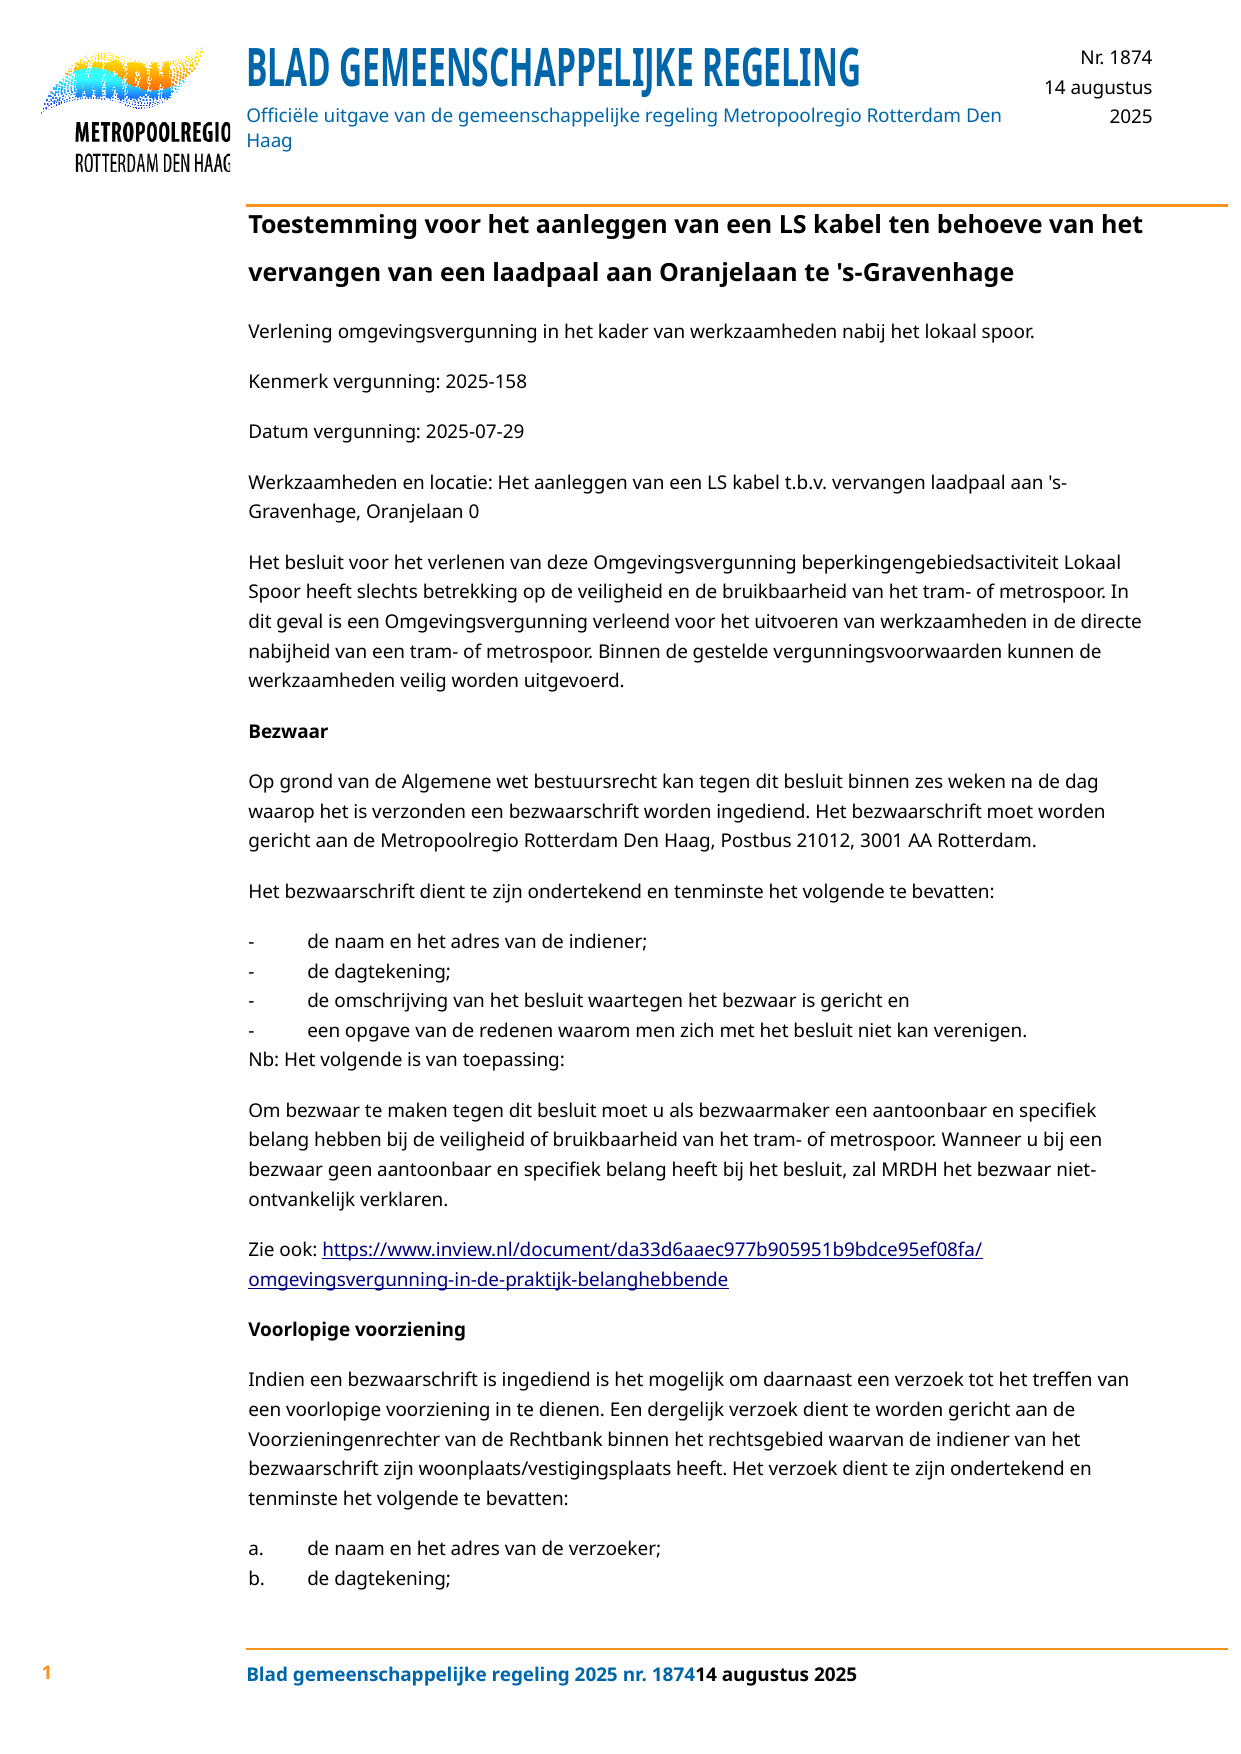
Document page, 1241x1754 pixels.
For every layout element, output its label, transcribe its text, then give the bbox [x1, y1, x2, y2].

list een opgave van de redenen waarom men zich met het besluit niet kan verenigen. [248, 1017, 1152, 1043]
text Kenmerk vergunning: 2025-158 [248, 368, 1152, 394]
text Indien een bezwaarschrift is ingediend is het mogelijk om daarnaast een verzoek tot het treffen van een voorlopige voorziening in te dienen. Een dergelijk verzoek dient te worden gericht aan de Voorzieningenrechter van de Rechtbank binnen het rechtsgebied waarvan de indiener van het bezwaarschrift zijn woonplaats/vestigingsplaats heeft. Het verzoek dient te zijn ondertekend en tenminste het volgende te bevatten: [248, 1367, 1152, 1511]
text Het besluit voor het verlenen van deze Omgevingsvergunning beperkingengebiedsactiviteit Lokaal Spoor heeft slechts betrekking op de veiligheid en de bruikbaarheid van het tram- of metrospoor. In dit geval is een Omgevingsvergunning verleend voor het uitvoeren van werkzaamheden in de directe nabijheid van een tram- of metrospoor. Binnen de gestelde vergunningsvoorwaarden kunnen de werkzaamheden veilig worden uitgevoerd. [248, 549, 1152, 693]
list de dagtekening; [248, 958, 1152, 984]
text Zie ook: https://www.inview.nl/document/da33d6aaec977b905951b9bdce95ef08fa/omgevingsvergunning-in-de-praktijk-belanghebbende [248, 1236, 1152, 1292]
text Het bezwaarschrift dient te zijn ondertekend en tenminste het volgende te bevatten: [248, 878, 1152, 904]
text Toestemming voor het aanleggen van een LS kabel ten behoeve van het vervangen van een laadpaal aan Oranjelaan te 's-Gravenhage [248, 207, 1152, 288]
text Nb: Het volgende is van toepassing: [248, 1047, 1152, 1072]
text Bezwaar [248, 718, 1152, 744]
list de dagtekening; [248, 1565, 1152, 1591]
list de omschrijving van het besluit waartegen het bezwaar is gericht en [248, 987, 1152, 1013]
text Datum vergunning: 2025-07-29 [248, 419, 1152, 444]
text Op grond van de Algemene wet bestuursrecht kan tegen dit besluit binnen zes weken na de dag waarop het is verzonden een bezwaarschrift worden ingediend. Het bezwaarschrift moet worden gericht aan de Metropoolregio Rotterdam Den Haag, Postbus 21012, 3001 AA Rotterdam. [248, 768, 1152, 853]
text Werkzaamheden en locatie: Het aanleggen van een LS kabel t.b.v. vervangen laadpaal aan 's-Gravenhage, Oranjelaan 0 [248, 469, 1152, 524]
picture [41, 47, 231, 172]
text Voorlopige voorziening [248, 1316, 1152, 1342]
text Om bezwaar te maken tegen dit besluit moet u als bezwaarmaker een aantoonbaar en specifiek belang hebben bij de veiligheid of bruikbaarheid van het tram- of metrospoor. Wanneer u bij een bezwaar geen aantoonbaar en specifiek belang heeft bij het besluit, zal MRDH het bezwaar niet-ontvankelijk verklaren. [248, 1097, 1152, 1212]
text Verlening omgevingsvergunning in het kader van werkzaamheden nabij het lokaal spoor. [248, 318, 1152, 344]
list de naam en het adres van de verzoeker; [248, 1535, 1152, 1561]
list de naam en het adres van de indiener; [248, 928, 1152, 954]
